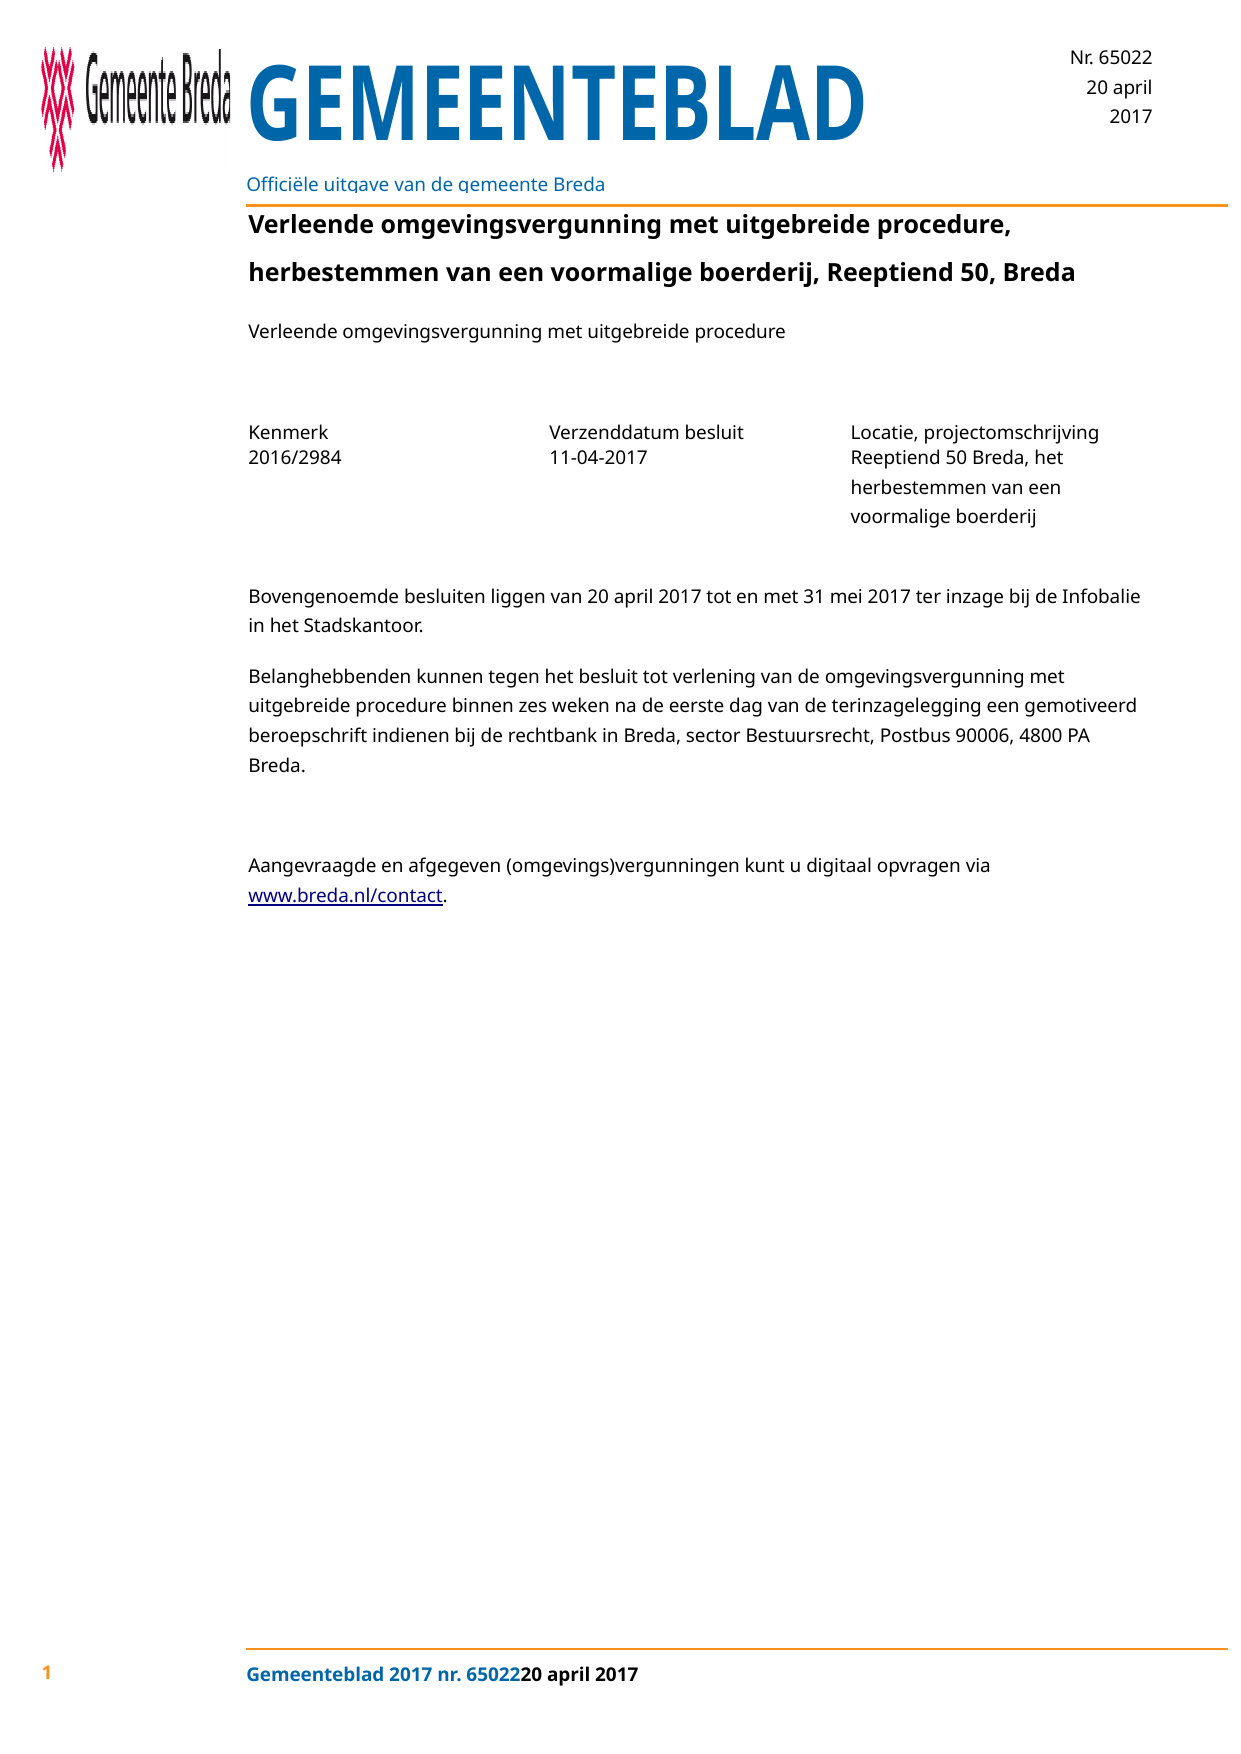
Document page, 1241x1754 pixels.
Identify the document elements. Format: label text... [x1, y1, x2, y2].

picture [41, 47, 231, 172]
table_cell Reeptiend 50 Breda, het herbestemmen van een voormalige boerderij [850, 445, 1152, 529]
table_header Kenmerk [248, 419, 549, 444]
table_header Locatie, projectomschrijving [850, 419, 1152, 444]
text Aangevraagde en afgegeven (omgevings)vergunningen kunt u digitaal opvragen via www.breda.nl/contact. [248, 853, 1152, 908]
table_cell 11-04-2017 [549, 445, 850, 529]
text Bovengenoemde besluiten liggen van 20 april 2017 tot en met 31 mei 2017 ter inzage bij de Infobalie in het Stadskantoor. [248, 583, 1152, 638]
table_header Verzenddatum besluit [549, 419, 850, 444]
table_cell 2016/2984 [248, 445, 549, 529]
text Verleende omgevingsvergunning met uitgebreide procedure [248, 318, 1152, 344]
text Verleende omgevingsvergunning met uitgebreide procedure, herbestemmen van een voormalige boerderij, Reeptiend 50, Breda [248, 207, 1152, 288]
text Belanghebbenden kunnen tegen het besluit tot verlening van de omgevingsvergunning met uitgebreide procedure binnen zes weken na de eerste dag van de terinzagelegging een gemotiveerd beroepschrift indienen bij de rechtbank in Breda, sector Bestuursrecht, Postbus 90006, 4800 PA Breda. [248, 663, 1152, 778]
